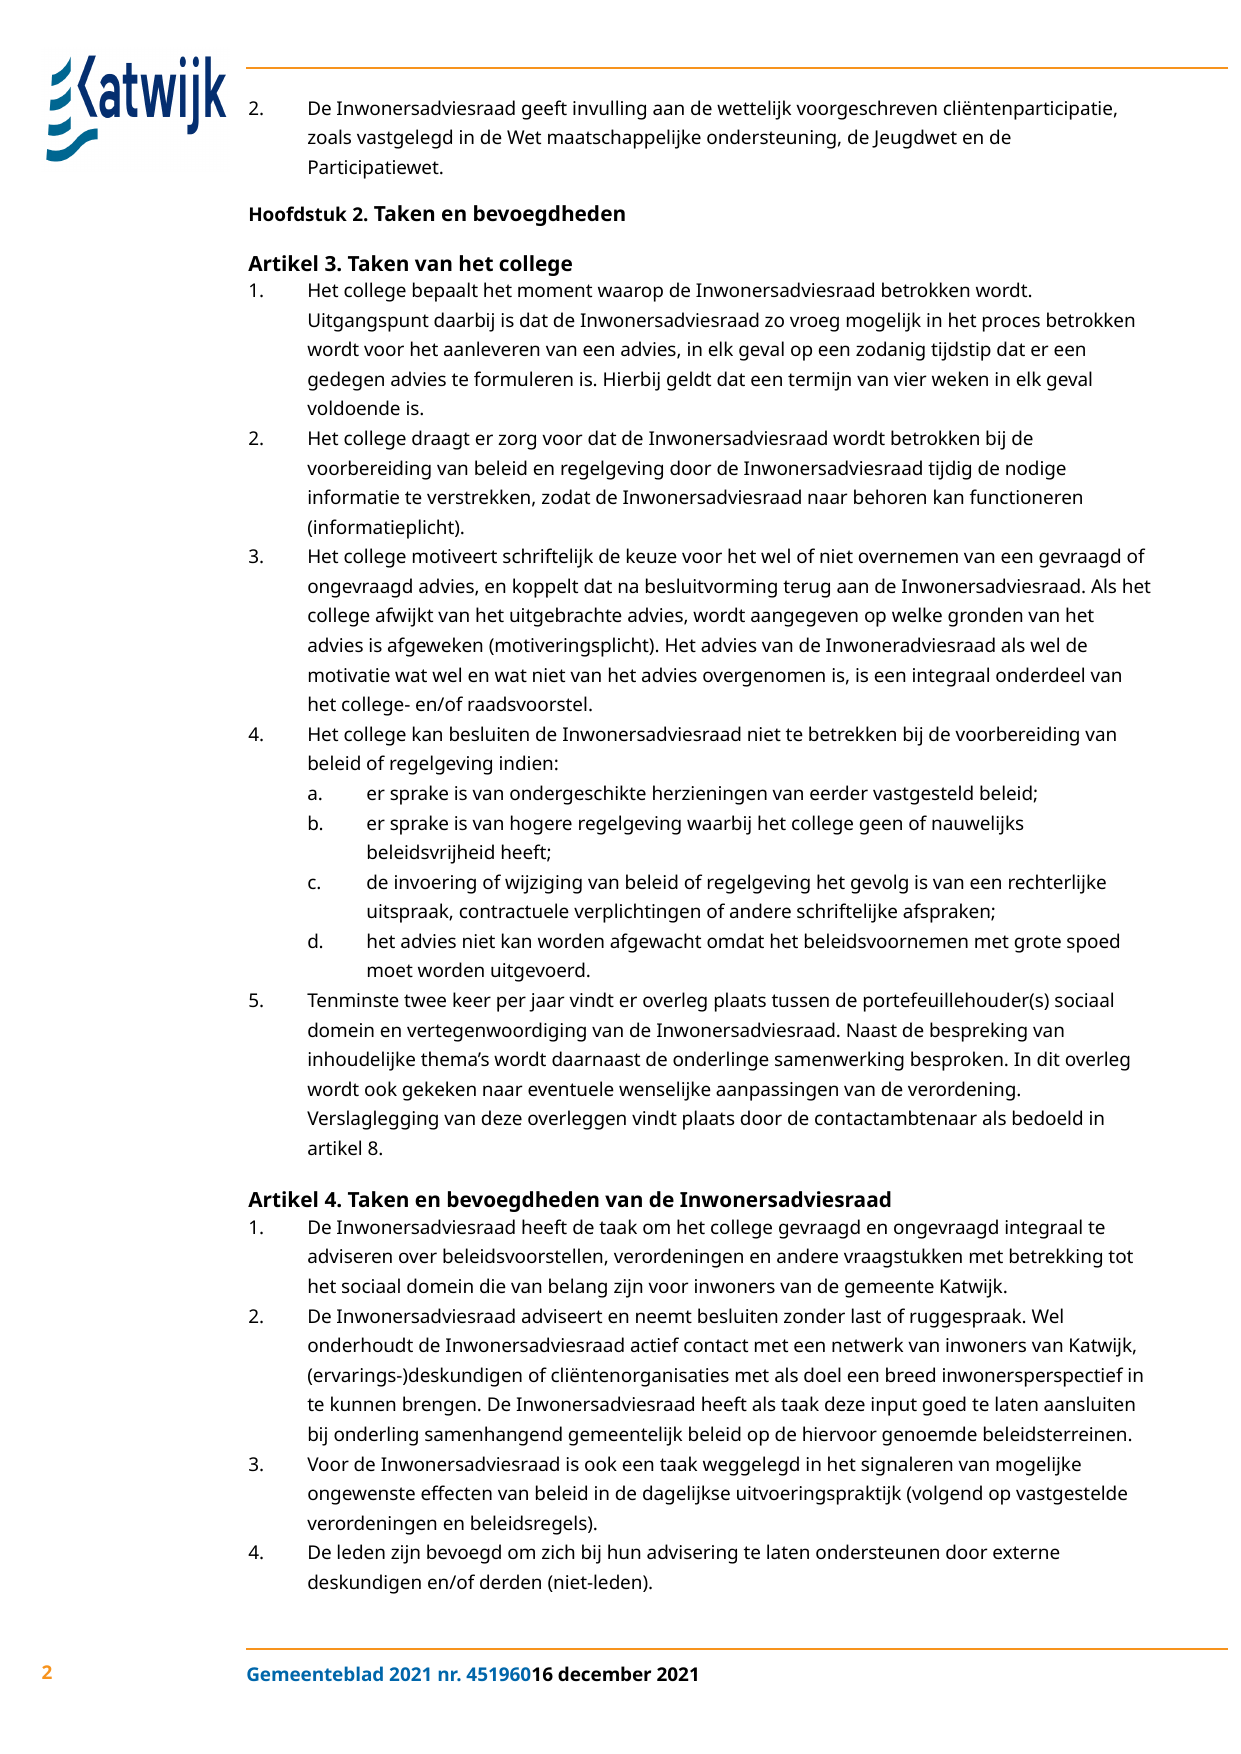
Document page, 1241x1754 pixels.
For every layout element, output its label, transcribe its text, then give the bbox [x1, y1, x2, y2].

picture [41, 47, 231, 172]
list Voor de Inwonersadviesraad is ook een taak weggelegd in het signaleren van mogelijke ongewenste effecten van beleid in de dagelijkse uitvoeringspraktijk (volgend op vastgestelde verordeningen en beleidsregels). [248, 1451, 1152, 1536]
text Hoofdstuk 2. Taken en bevoegdheden [248, 199, 1152, 228]
list het advies niet kan worden afgewacht omdat het beleidsvoornemen met grote spoed moet worden uitgevoerd. [307, 928, 1152, 983]
list De Inwonersadviesraad geeft invulling aan de wettelijk voorgeschreven cliëntenparticipatie, zoals vastgelegd in de Wet maatschappelijke ondersteuning, de Jeugdwet en de Participatiewet. [248, 95, 1152, 180]
list er sprake is van ondergeschikte herzieningen van eerder vastgesteld beleid; [307, 780, 1152, 806]
list Het college motiveert schriftelijk de keuze voor het wel of niet overnemen van een gevraagd of ongevraagd advies, en koppelt dat na besluitvorming terug aan de Inwonersadviesraad. Als het college afwijkt van het uitgebrachte advies, wordt aangegeven op welke gronden van het advies is afgeweken (motiveringsplicht). Het advies van de Inwoneradviesraad als wel de motivatie wat wel en wat niet van het advies overgenomen is, is een integraal onderdeel van het college- en/of raadsvoorstel. [248, 543, 1152, 717]
list De leden zijn bevoegd om zich bij hun advisering te laten ondersteunen door externe deskundigen en/of derden (niet-leden). [248, 1539, 1152, 1595]
text Artikel 3. Taken van het college [248, 249, 1152, 277]
list De Inwonersadviesraad adviseert en neemt besluiten zonder last of ruggespraak. Wel onderhoudt de Inwonersadviesraad actief contact met een netwerk van inwoners van Katwijk, (ervarings-)deskundigen of cliëntenorganisaties met als doel een breed inwonersperspectief in te kunnen brengen. De Inwonersadviesraad heeft als taak deze input goed te laten aansluiten bij onderling samenhangend gemeentelijk beleid op de hiervoor genoemde beleidsterreinen. [248, 1303, 1152, 1447]
list Het college draagt er zorg voor dat de Inwonersadviesraad wordt betrokken bij de voorbereiding van beleid en regelgeving door de Inwonersadviesraad tijdig de nodige informatie te verstrekken, zodat de Inwonersadviesraad naar behoren kan functioneren (informatieplicht). [248, 425, 1152, 540]
list Het college kan besluiten de Inwonersadviesraad niet te betrekken bij de voorbereiding van beleid of regelgeving indien: [248, 721, 1152, 776]
text Artikel 4. Taken en bevoegdheden van de Inwonersadviesraad [248, 1186, 1152, 1214]
list de invoering of wijziging van beleid of regelgeving het gevolg is van een rechterlijke uitspraak, contractuele verplichtingen of andere schriftelijke afspraken; [307, 869, 1152, 924]
list er sprake is van hogere regelgeving waarbij het college geen of nauwelijks beleidsvrijheid heeft; [307, 810, 1152, 865]
list Tenminste twee keer per jaar vindt er overleg plaats tussen de portefeuillehouder(s) sociaal domein en vertegenwoordiging van de Inwonersadviesraad. Naast de bespreking van inhoudelijke thema’s wordt daarnaast de onderlinge samenwerking besproken. In dit overleg wordt ook gekeken naar eventuele wenselijke aanpassingen van de verordening. Verslaglegging van deze overleggen vindt plaats door de contactambtenaar als bedoeld in artikel 8. [248, 987, 1152, 1161]
list De Inwonersadviesraad heeft de taak om het college gevraagd en ongevraagd integraal te adviseren over beleidsvoorstellen, verordeningen en andere vraagstukken met betrekking tot het sociaal domein die van belang zijn voor inwoners van de gemeente Katwijk. [248, 1214, 1152, 1299]
list Het college bepaalt het moment waarop de Inwonersadviesraad betrokken wordt. Uitgangspunt daarbij is dat de Inwonersadviesraad zo vroeg mogelijk in het proces betrokken wordt voor het aanleveren van een advies, in elk geval op een zodanig tijdstip dat er een gedegen advies te formuleren is. Hierbij geldt dat een termijn van vier weken in elk geval voldoende is. [248, 277, 1152, 421]
